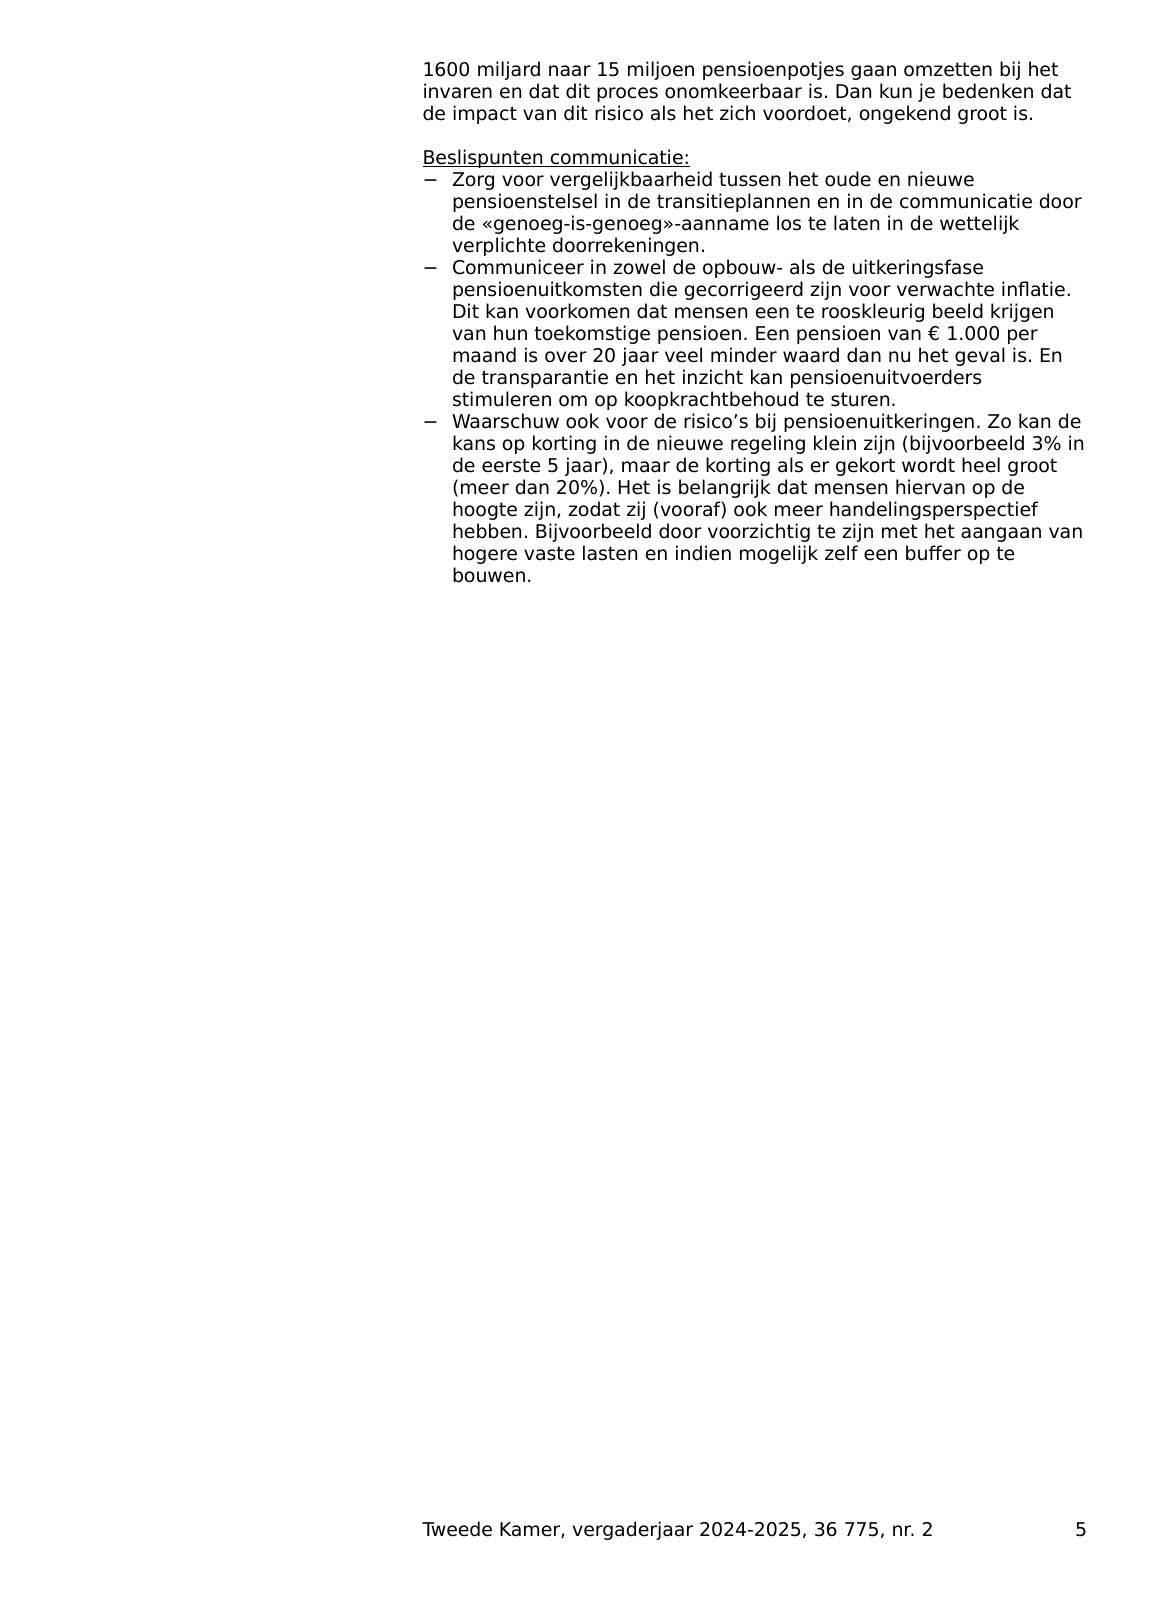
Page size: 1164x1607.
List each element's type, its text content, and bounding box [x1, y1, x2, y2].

text 1600 miljard naar 15 miljoen pensioenpotjes gaan omzetten bij het invaren en dat dit proces onomkeerbaar is. Dan kun je bedenken dat de impact van dit risico als het zich voordoet, ongekend groot is. [422, 59, 1087, 125]
text − Zorg voor vergelijkbaarheid tussen het oude en nieuwe pensioenstelsel in de transitieplannen en in de communicatie door de «genoeg-is-genoeg»-aanname los te laten in de wettelijk verplichte doorrekeningen. [422, 169, 1087, 257]
subtitle Beslispunten communicatie: [422, 147, 1087, 169]
text − Communiceer in zowel de opbouw- als de uitkeringsfase pensioenuitkomsten die gecorrigeerd zijn voor verwachte inflatie. Dit kan voorkomen dat mensen een te rooskleurig beeld krijgen van hun toekomstige pensioen. Een pensioen van € 1.000 per maand is over 20 jaar veel minder waard dan nu het geval is. En de transparantie en het inzicht kan pensioenuitvoerders stimuleren om op koopkrachtbehoud te sturen. [422, 257, 1087, 411]
text − Waarschuw ook voor de risico’s bij pensioenuitkeringen. Zo kan de kans op korting in de nieuwe regeling klein zijn (bijvoorbeeld 3% in de eerste 5 jaar), maar de korting als er gekort wordt heel groot (meer dan 20%). Het is belangrijk dat mensen hiervan op de hoogte zijn, zodat zij (vooraf) ook meer handelingsperspectief hebben. Bijvoorbeeld door voorzichtig te zijn met het aangaan van hogere vaste lasten en indien mogelijk zelf een buffer op te bouwen. [422, 411, 1087, 587]
